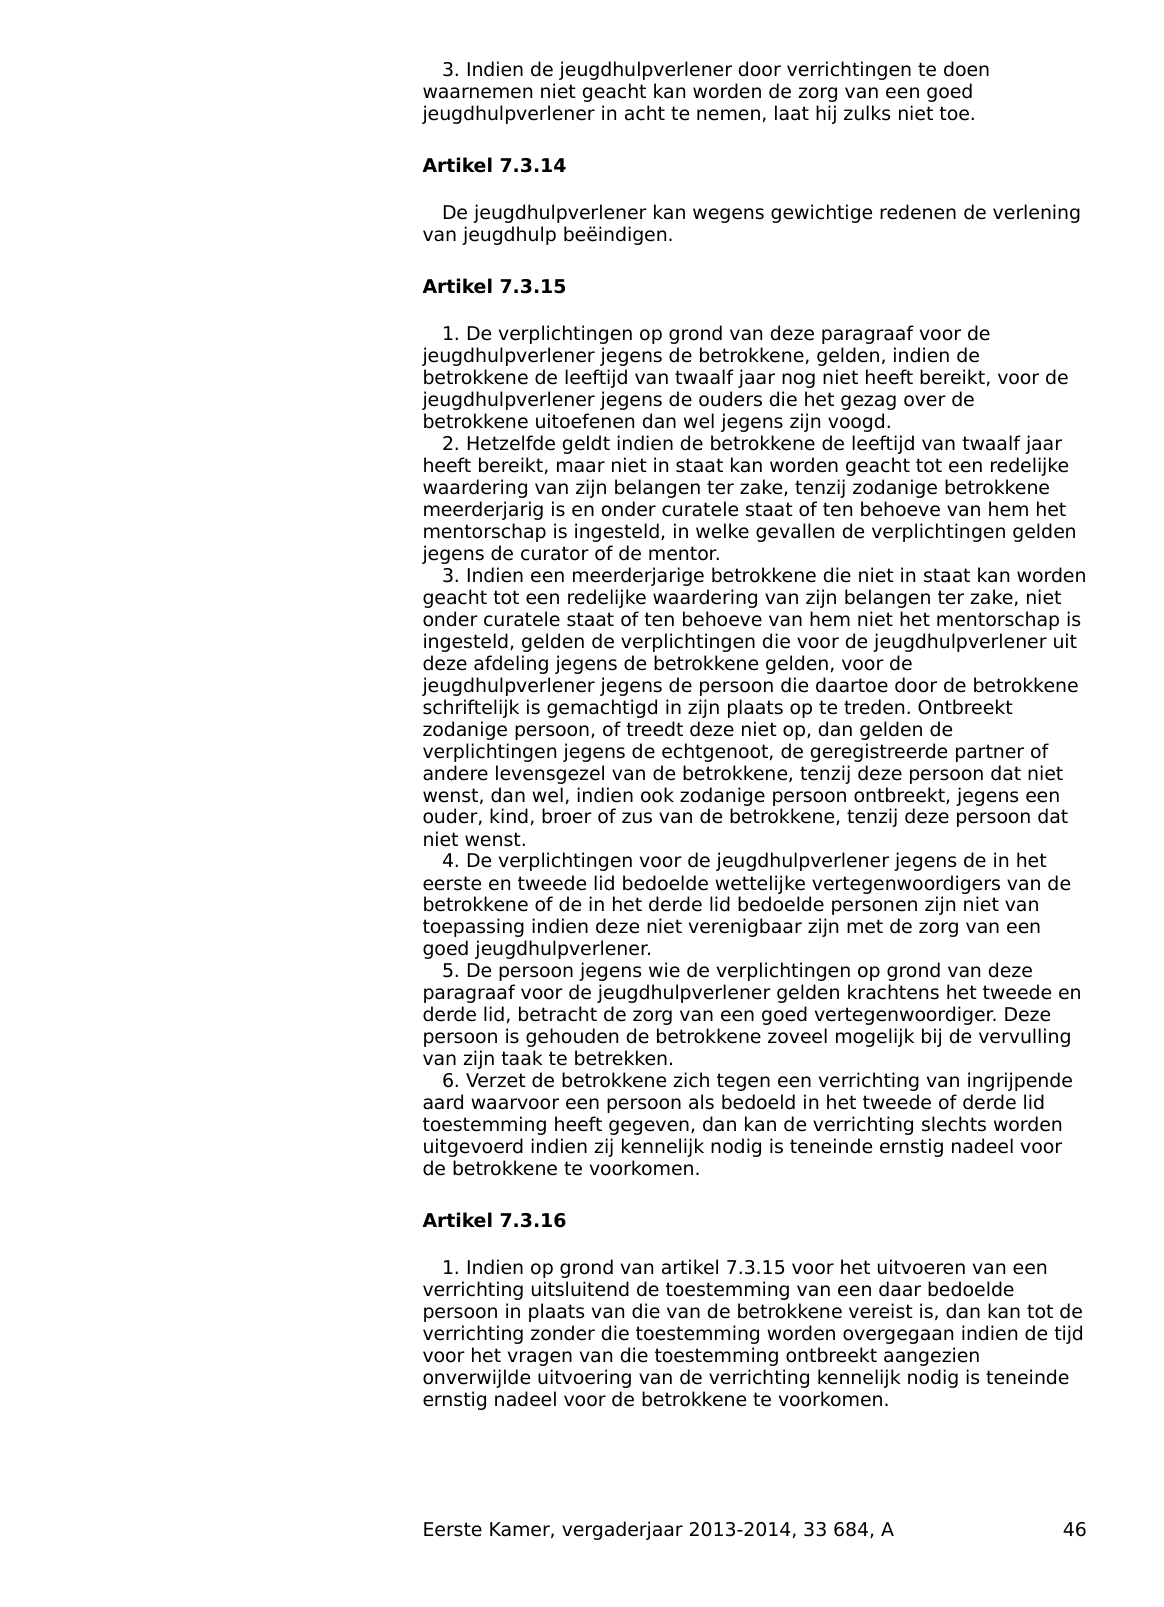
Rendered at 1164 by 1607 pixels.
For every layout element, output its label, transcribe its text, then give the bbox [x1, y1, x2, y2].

text 4. De verplichtingen voor de jeugdhulpverlener jegens de in het eerste en tweede lid bedoelde wettelijke vertegenwoordigers van de betrokkene of de in het derde lid bedoelde personen zijn niet van toepassing indien deze niet verenigbaar zijn met de zorg van een goed jeugdhulpverlener. [422, 850, 1087, 960]
text De jeugdhulpverlener kan wegens gewichtige redenen de verlening van jeugdhulp beëindigen. [422, 202, 1087, 246]
text 3. Indien de jeugdhulpverlener door verrichtingen te doen waarnemen niet geacht kan worden de zorg van een goed jeugdhulpverlener in acht te nemen, laat hij zulks niet toe. [422, 59, 1087, 125]
text 1. De verplichtingen op grond van deze paragraaf voor de jeugdhulpverlener jegens de betrokkene, gelden, indien de betrokkene de leeftijd van twaalf jaar nog niet heeft bereikt, voor de jeugdhulpverlener jegens de ouders die het gezag over de betrokkene uitoefenen dan wel jegens zijn voogd. [422, 323, 1087, 433]
text 5. De persoon jegens wie de verplichtingen op grond van deze paragraaf voor de jeugdhulpverlener gelden krachtens het tweede en derde lid, betracht de zorg van een goed vertegenwoordiger. Deze persoon is gehouden de betrokkene zoveel mogelijk bij de vervulling van zijn taak te betrekken. [422, 960, 1087, 1070]
subtitle Artikel 7.3.15 [422, 276, 1087, 298]
subtitle Artikel 7.3.16 [422, 1210, 1087, 1232]
text 1. Indien op grond van artikel 7.3.15 voor het uitvoeren van een verrichting uitsluitend de toestemming van een daar bedoelde persoon in plaats van die van de betrokkene vereist is, dan kan tot de verrichting zonder die toestemming worden overgegaan indien de tijd voor het vragen van die toestemming ontbreekt aangezien onverwijlde uitvoering van de verrichting kennelijk nodig is teneinde ernstig nadeel voor de betrokkene te voorkomen. [422, 1257, 1087, 1411]
text 3. Indien een meerderjarige betrokkene die niet in staat kan worden geacht tot een redelijke waardering van zijn belangen ter zake, niet onder curatele staat of ten behoeve van hem niet het mentorschap is ingesteld, gelden de verplichtingen die voor de jeugdhulpverlener uit deze afdeling jegens de betrokkene gelden, voor de jeugdhulpverlener jegens de persoon die daartoe door de betrokkene schriftelijk is gemachtigd in zijn plaats op te treden. Ontbreekt zodanige persoon, of treedt deze niet op, dan gelden de verplichtingen jegens de echtgenoot, de geregistreerde partner of andere levensgezel van de betrokkene, tenzij deze persoon dat niet wenst, dan wel, indien ook zodanige persoon ontbreekt, jegens een ouder, kind, broer of zus van de betrokkene, tenzij deze persoon dat niet wenst. [422, 565, 1087, 850]
text 6. Verzet de betrokkene zich tegen een verrichting van ingrijpende aard waarvoor een persoon als bedoeld in het tweede of derde lid toestemming heeft gegeven, dan kan de verrichting slechts worden uitgevoerd indien zij kennelijk nodig is teneinde ernstig nadeel voor de betrokkene te voorkomen. [422, 1070, 1087, 1180]
text 2. Hetzelfde geldt indien de betrokkene de leeftijd van twaalf jaar heeft bereikt, maar niet in staat kan worden geacht tot een redelijke waardering van zijn belangen ter zake, tenzij zodanige betrokkene meerderjarig is en onder curatele staat of ten behoeve van hem het mentorschap is ingesteld, in welke gevallen de verplichtingen gelden jegens de curator of de mentor. [422, 433, 1087, 565]
subtitle Artikel 7.3.14 [422, 155, 1087, 177]
